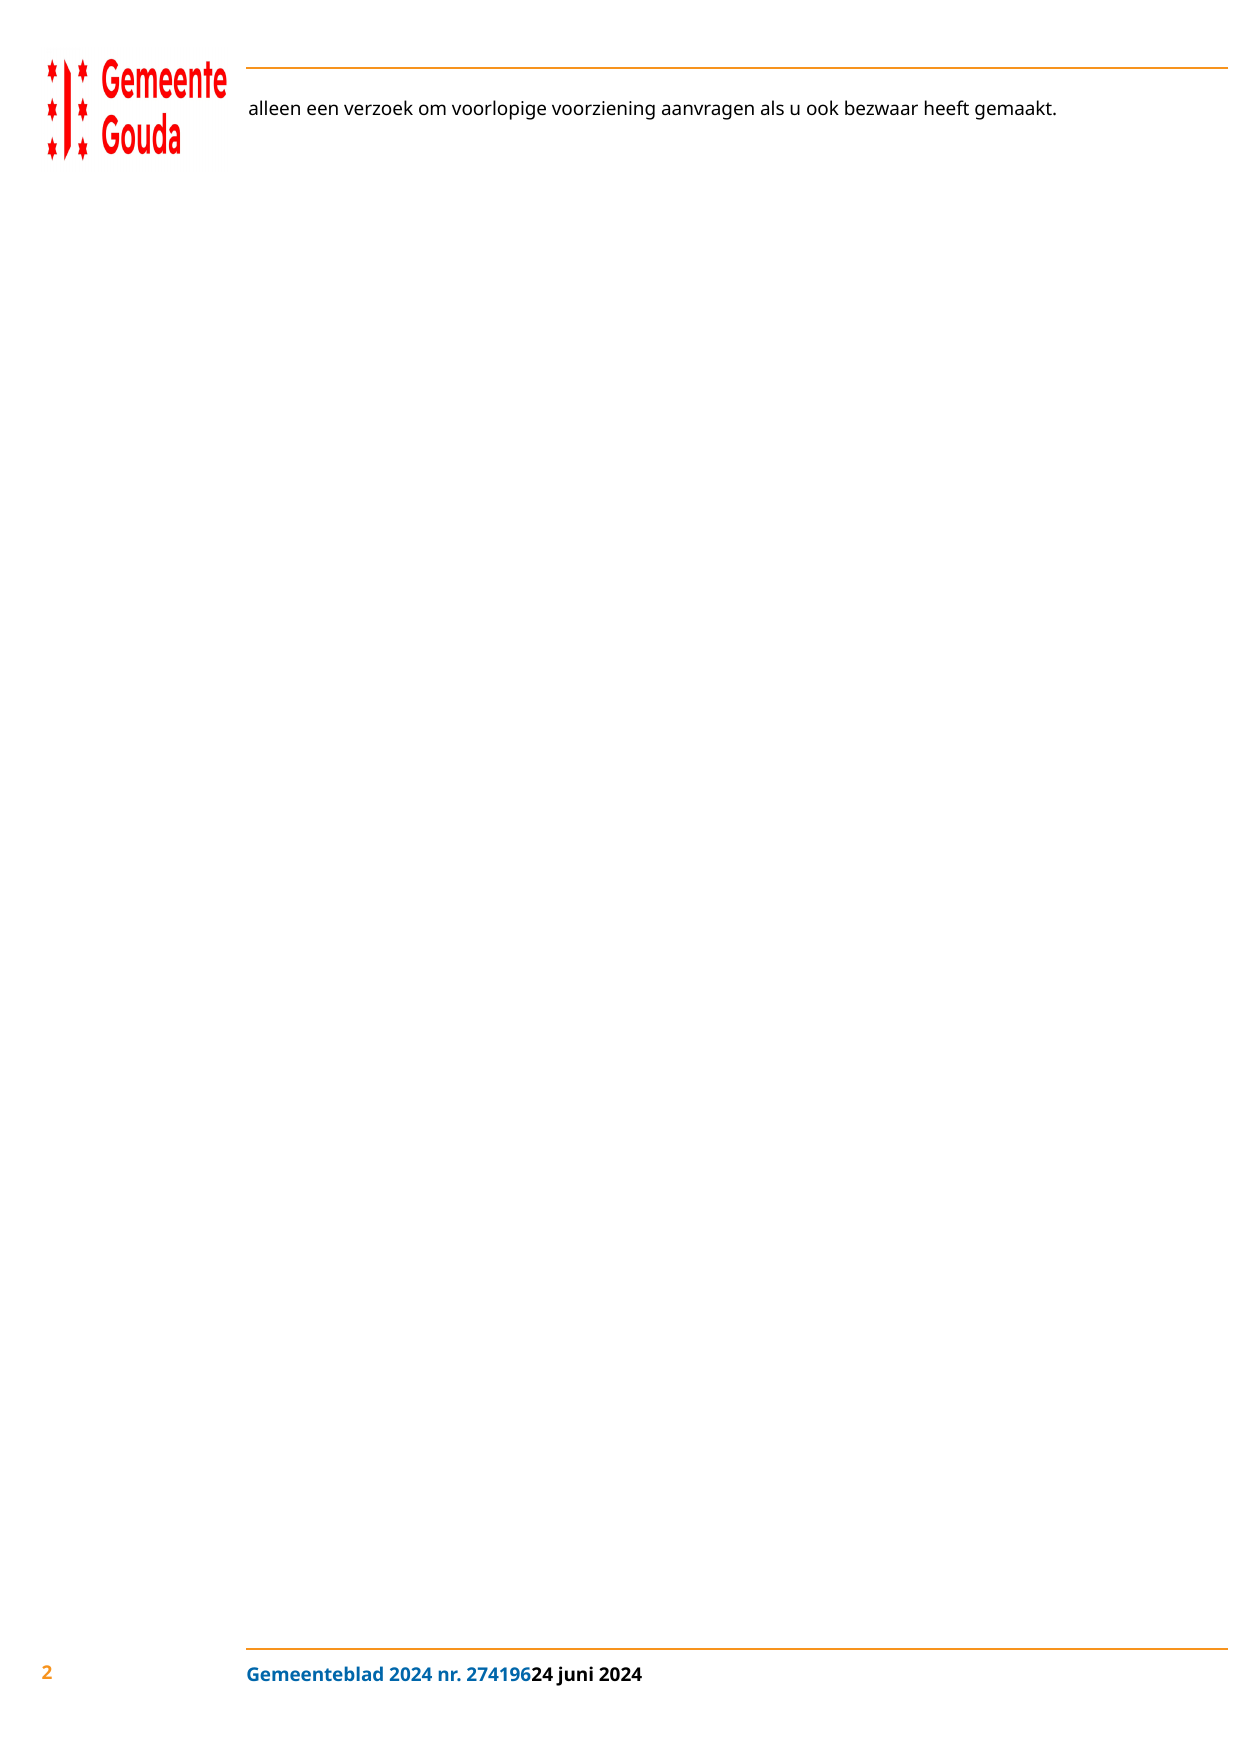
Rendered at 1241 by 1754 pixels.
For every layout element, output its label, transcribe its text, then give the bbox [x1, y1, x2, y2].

picture [41, 47, 231, 172]
text alleen een verzoek om voorlopige voorziening aanvragen als u ook bezwaar heeft gemaakt. [248, 95, 1152, 121]
